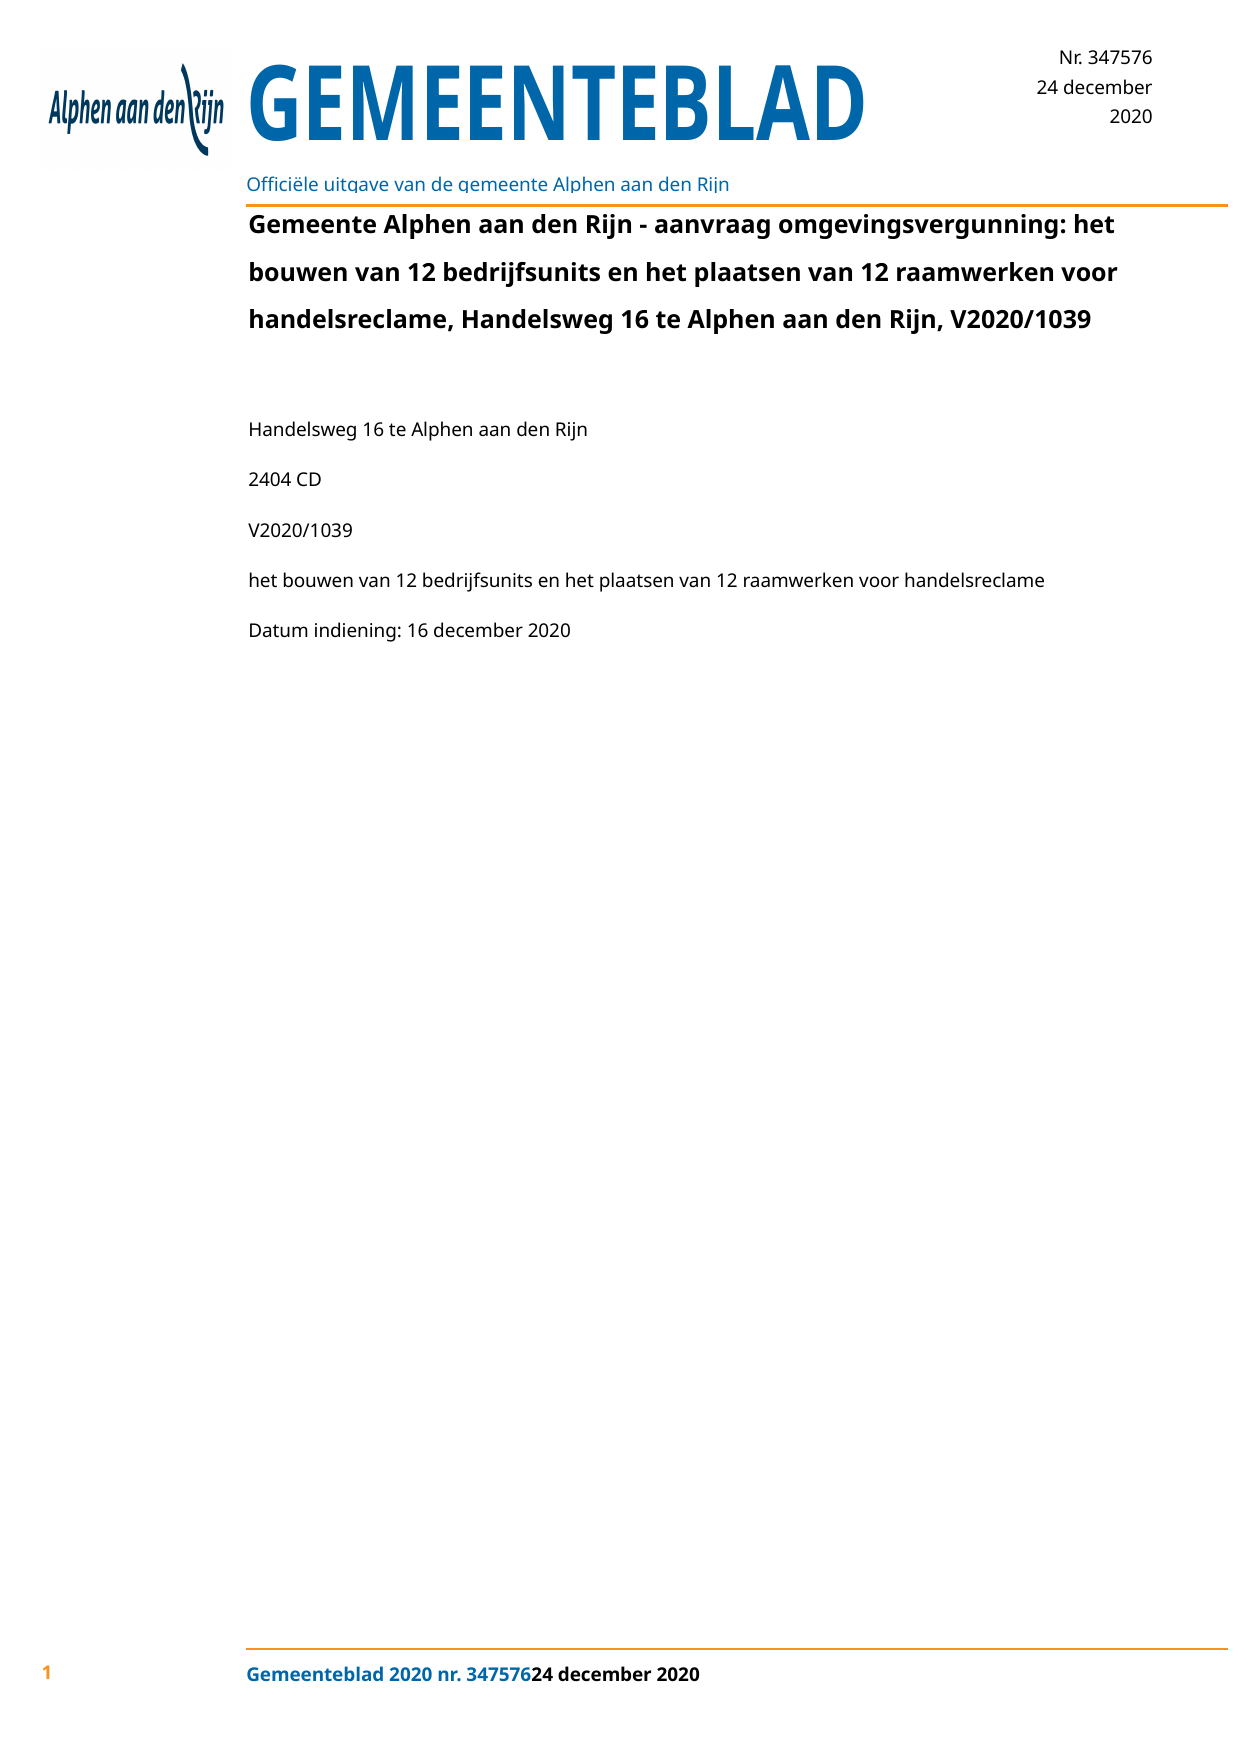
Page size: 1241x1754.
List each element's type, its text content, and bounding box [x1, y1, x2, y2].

text het bouwen van 12 bedrijfsunits en het plaatsen van 12 raamwerken voor handelsreclame [248, 567, 1152, 593]
text Handelsweg 16 te Alphen aan den Rijn [248, 416, 1152, 442]
text Datum indiening: 16 december 2020 [248, 618, 1152, 643]
text V2020/1039 [248, 517, 1152, 542]
text 2404 CD [248, 466, 1152, 492]
text Gemeente Alphen aan den Rijn - aanvraag omgevingsvergunning: het bouwen van 12 bedrijfsunits en het plaatsen van 12 raamwerken voor handelsreclame, Handelsweg 16 te Alphen aan den Rijn, V2020/1039 [248, 207, 1152, 336]
picture [41, 47, 231, 172]
